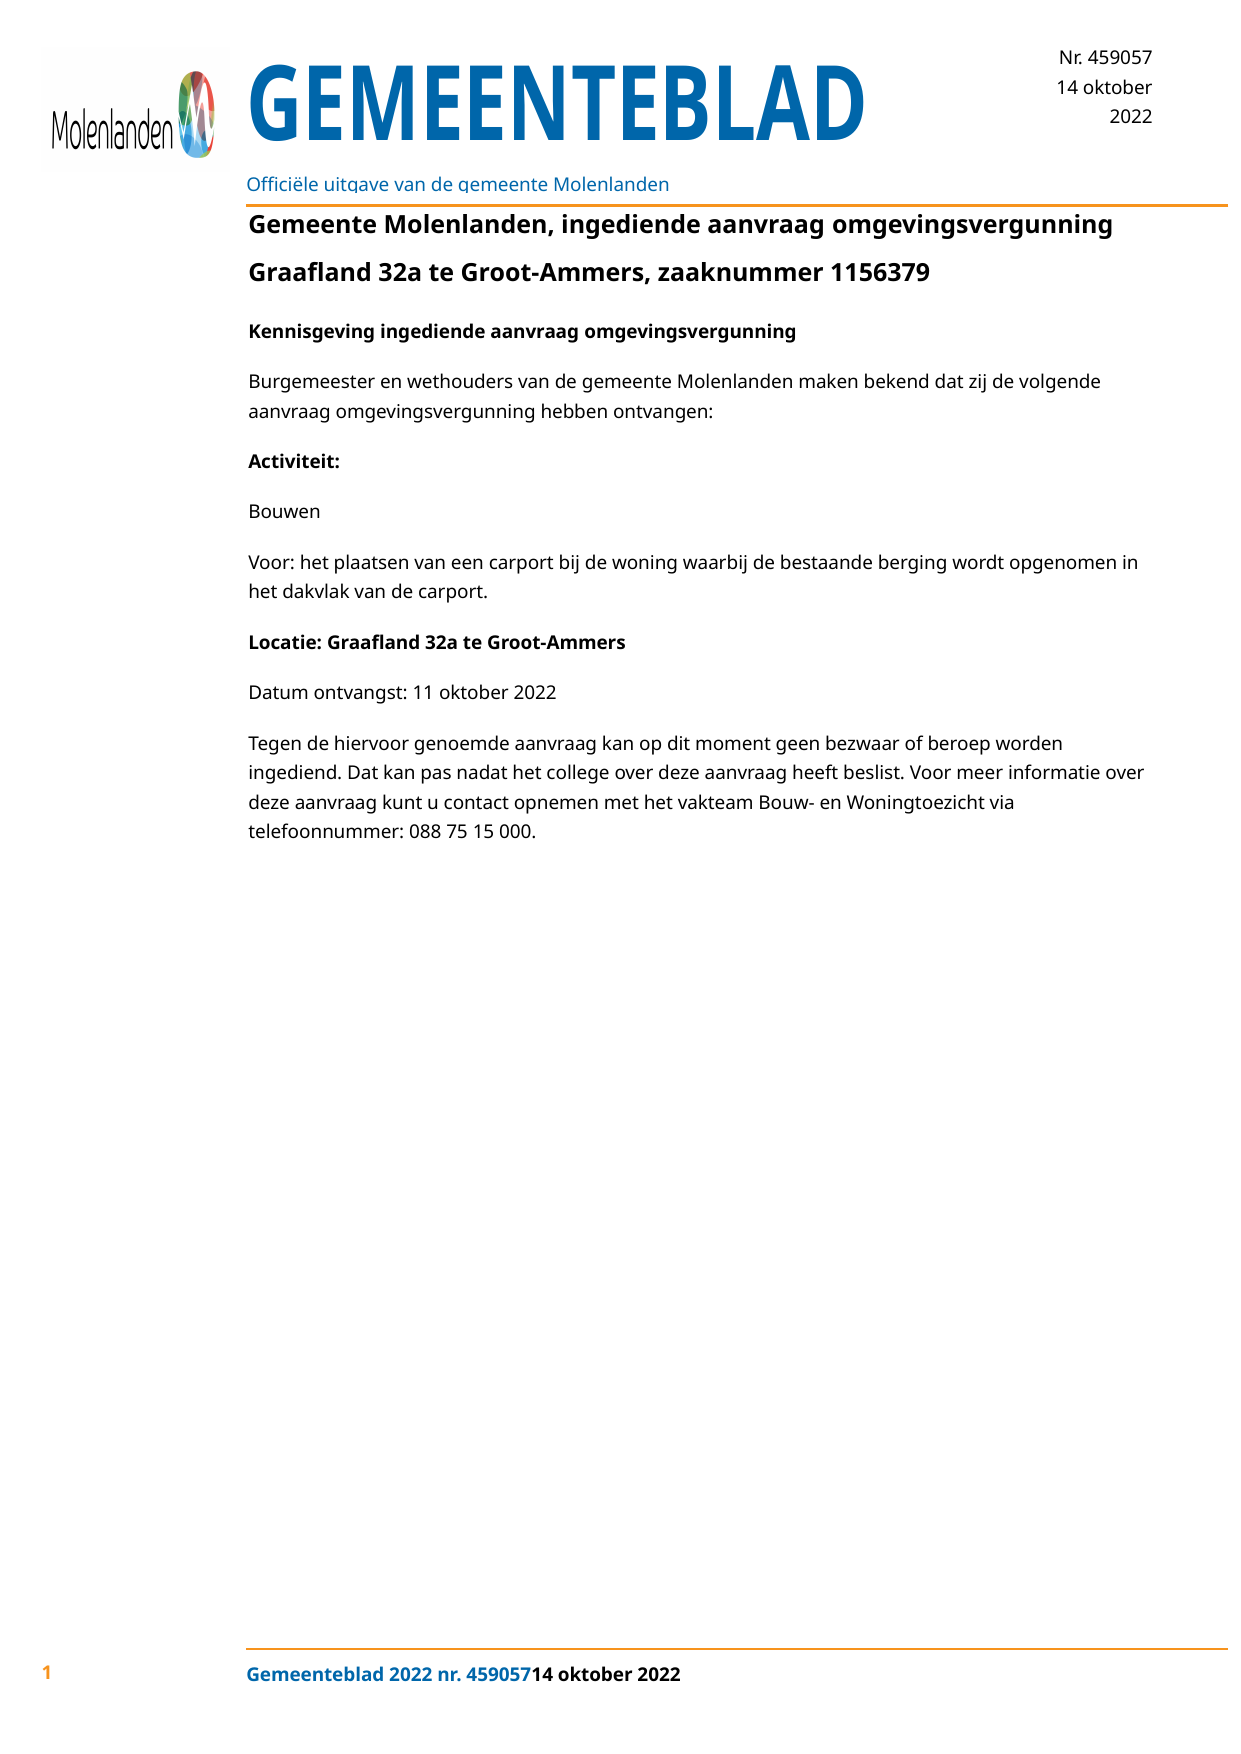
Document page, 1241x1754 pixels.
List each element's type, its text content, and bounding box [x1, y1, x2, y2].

text Voor: het plaatsen van een carport bij de woning waarbij de bestaande berging wordt opgenomen in het dakvlak van de carport. [248, 549, 1152, 604]
text Datum ontvangst: 11 oktober 2022 [248, 679, 1152, 705]
text Gemeente Molenlanden, ingediende aanvraag omgevingsvergunning Graafland 32a te Groot-Ammers, zaaknummer 1156379 [248, 207, 1152, 288]
text Bouwen [248, 499, 1152, 524]
text Activiteit: [248, 448, 1152, 474]
text Tegen de hiervoor genoemde aanvraag kan op dit moment geen bezwaar of beroep worden ingediend. Dat kan pas nadat het college over deze aanvraag heeft beslist. Voor meer informatie over deze aanvraag kunt u contact opnemen met het vakteam Bouw- en Woningtoezicht via telefoonnummer: 088 75 15 000. [248, 730, 1152, 844]
text Kennisgeving ingediende aanvraag omgevingsvergunning [248, 318, 1152, 344]
picture [41, 47, 231, 172]
text Locatie: Graafland 32a te Groot-Ammers [248, 629, 1152, 655]
text Burgemeester en wethouders van de gemeente Molenlanden maken bekend dat zij de volgende aanvraag omgevingsvergunning hebben ontvangen: [248, 368, 1152, 424]
